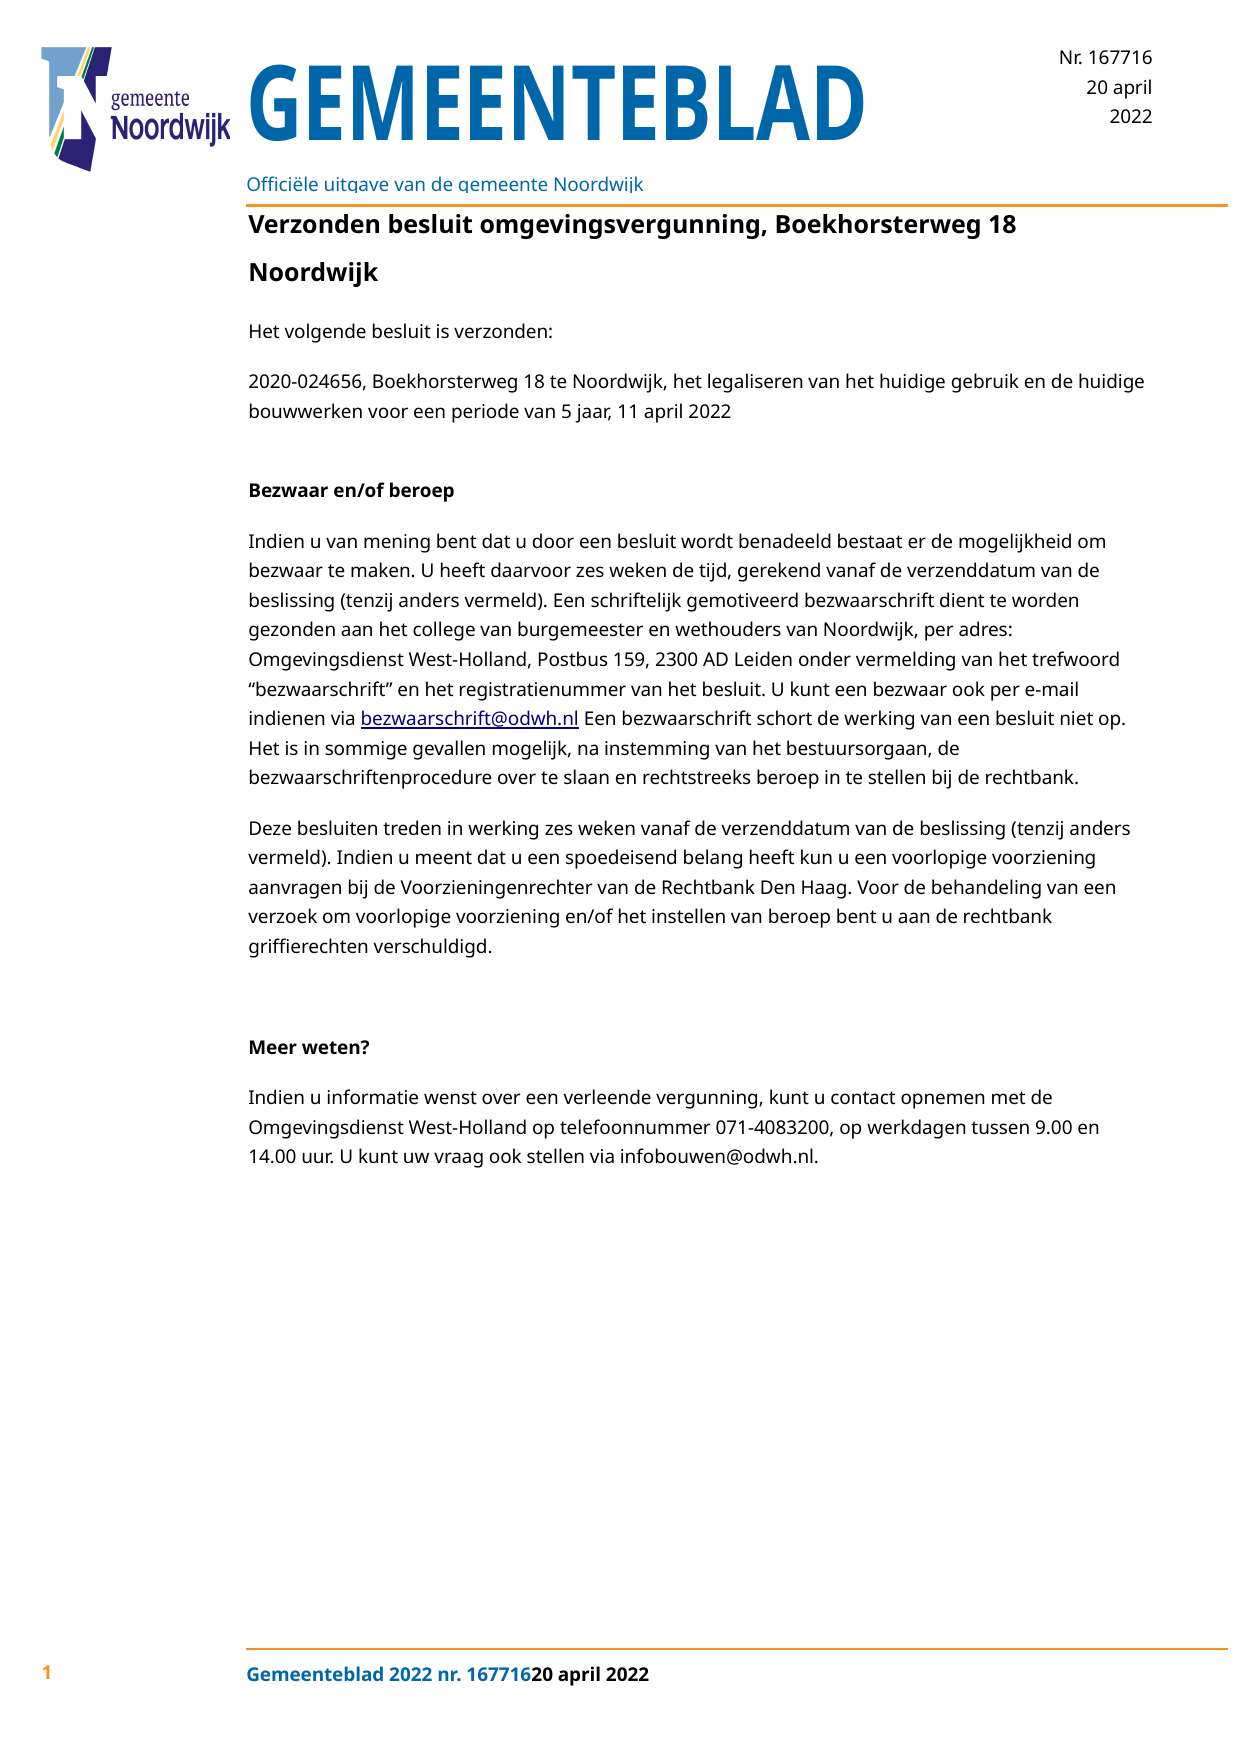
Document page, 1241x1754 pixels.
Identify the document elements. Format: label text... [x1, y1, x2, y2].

text Bezwaar en/of beroep [248, 477, 1152, 503]
text Het volgende besluit is verzonden: [248, 318, 1152, 344]
text 2020-024656, Boekhorsterweg 18 te Noordwijk, het legaliseren van het huidige gebruik en de huidige bouwwerken voor een periode van 5 jaar, 11 april 2022 [248, 368, 1152, 424]
text Indien u informatie wenst over een verleende vergunning, kunt u contact opnemen met de Omgevingsdienst West-Holland op telefoonnummer 071-4083200, op werkdagen tussen 9.00 en 14.00 uur. U kunt uw vraag ook stellen via infobouwen@odwh.nl. [248, 1084, 1152, 1169]
text Deze besluiten treden in werking zes weken vanaf de verzenddatum van de beslissing (tenzij anders vermeld). Indien u meent dat u een spoedeisend belang heeft kun u een voorlopige voorziening aanvragen bij de Voorzieningenrechter van de Rechtbank Den Haag. Voor de behandeling van een verzoek om voorlopige voorziening en/of het instellen van beroep bent u aan de rechtbank griffierechten verschuldigd. [248, 815, 1152, 959]
picture [41, 47, 231, 172]
table_header [248, 449, 1152, 474]
text Verzonden besluit omgevingsvergunning, Boekhorsterweg 18 Noordwijk [248, 207, 1152, 288]
text Indien u van mening bent dat u door een besluit wordt benadeeld bestaat er de mogelijkheid om bezwaar te maken. U heeft daarvoor zes weken de tijd, gerekend vanaf de verzenddatum van de beslissing (tenzij anders vermeld). Een schriftelijk gemotiveerd bezwaarschrift dient te worden gezonden aan het college van burgemeester en wethouders van Noordwijk, per adres: Omgevingsdienst West-Holland, Postbus 159, 2300 AD Leiden onder vermelding van het trefwoord “bezwaarschrift” en het registratienummer van het besluit. U kunt een bezwaar ook per e-mail indienen via bezwaarschrift@odwh.nl Een bezwaarschrift schort de werking van een besluit niet op. Het is in sommige gevallen mogelijk, na instemming van het bestuursorgaan, de bezwaarschriftenprocedure over te slaan en rechtstreeks beroep in te stellen bij de rechtbank. [248, 528, 1152, 790]
text Meer weten? [248, 1034, 1152, 1060]
